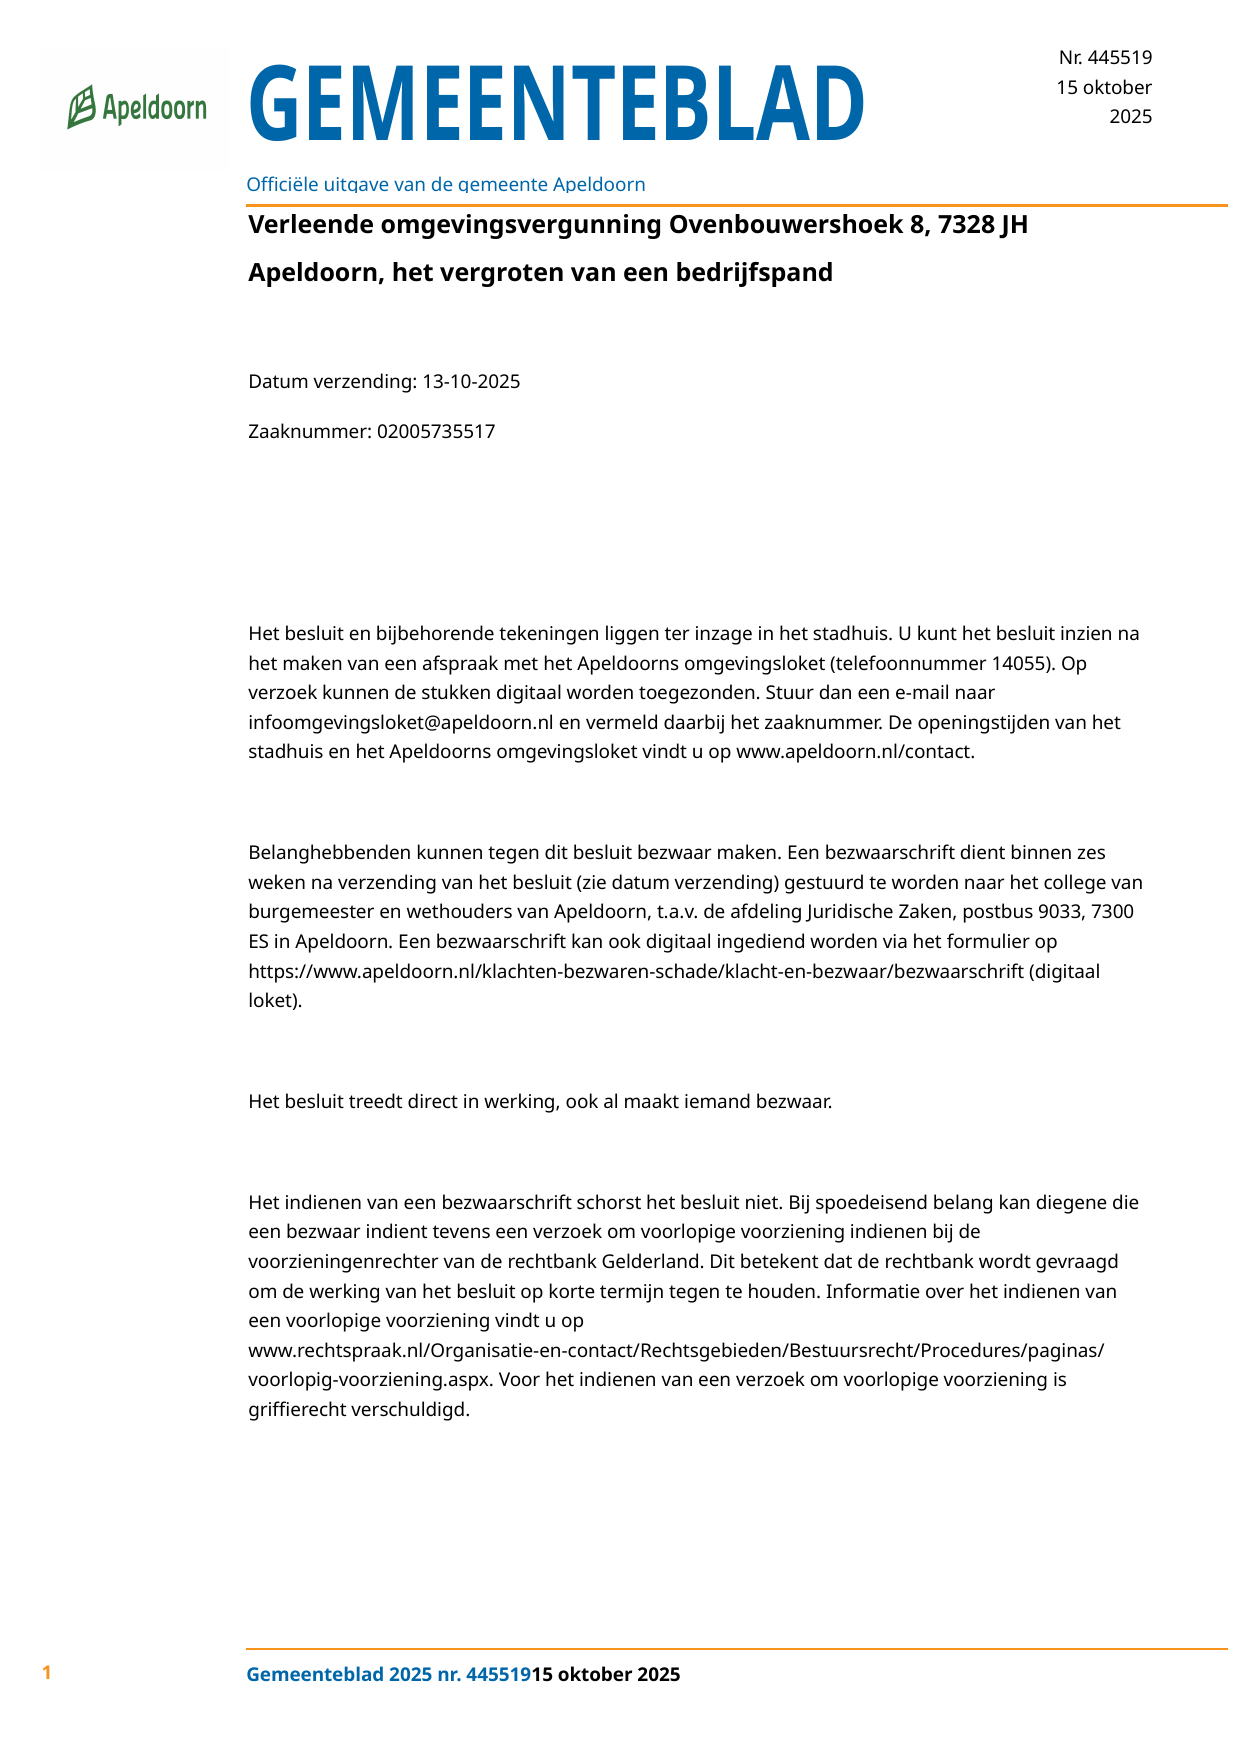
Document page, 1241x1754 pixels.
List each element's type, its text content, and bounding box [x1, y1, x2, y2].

text Zaaknummer: 02005735517 [248, 419, 1152, 444]
text Het besluit en bijbehorende tekeningen liggen ter inzage in het stadhuis. U kunt het besluit inzien na het maken van een afspraak met het Apeldoorns omgevingsloket (telefoonnummer 14055). Op verzoek kunnen de stukken digitaal worden toegezonden. Stuur dan een e-mail naar infoomgevingsloket@apeldoorn.nl en vermeld daarbij het zaaknummer. De openingstijden van het stadhuis en het Apeldoorns omgevingsloket vindt u op www.apeldoorn.nl/contact. [248, 620, 1152, 764]
text Belanghebbenden kunnen tegen dit besluit bezwaar maken. Een bezwaarschrift dient binnen zes weken na verzending van het besluit (zie datum verzending) gestuurd te worden naar het college van burgemeester en wethouders van Apeldoorn, t.a.v. de afdeling Juridische Zaken, postbus 9033, 7300 ES in Apeldoorn. Een bezwaarschrift kan ook digitaal ingediend worden via het formulier op https://www.apeldoorn.nl/klachten-bezwaren-schade/klacht-en-bezwaar/bezwaarschrift (digitaal loket). [248, 839, 1152, 1013]
text Het indienen van een bezwaarschrift schorst het besluit niet. Bij spoedeisend belang kan diegene die een bezwaar indient tevens een verzoek om voorlopige voorziening indienen bij de voorzieningenrechter van de rechtbank Gelderland. Dit betekent dat de rechtbank wordt gevraagd om de werking van het besluit op korte termijn tegen te houden. Informatie over het indienen van een voorlopige voorziening vindt u op www.rechtspraak.nl/Organisatie-en-contact/Rechtsgebieden/Bestuursrecht/Procedures/paginas/voorlopig-voorziening.aspx. Voor het indienen van een verzoek om voorlopige voorziening is griffierecht verschuldigd. [248, 1189, 1152, 1422]
text Datum verzending: 13-10-2025 [248, 368, 1152, 394]
text Verleende omgevingsvergunning Ovenbouwershoek 8, 7328 JH Apeldoorn, het vergroten van een bedrijfspand [248, 207, 1152, 288]
picture [41, 47, 231, 172]
text Het besluit treedt direct in werking, ook al maakt iemand bezwaar. [248, 1088, 1152, 1114]
